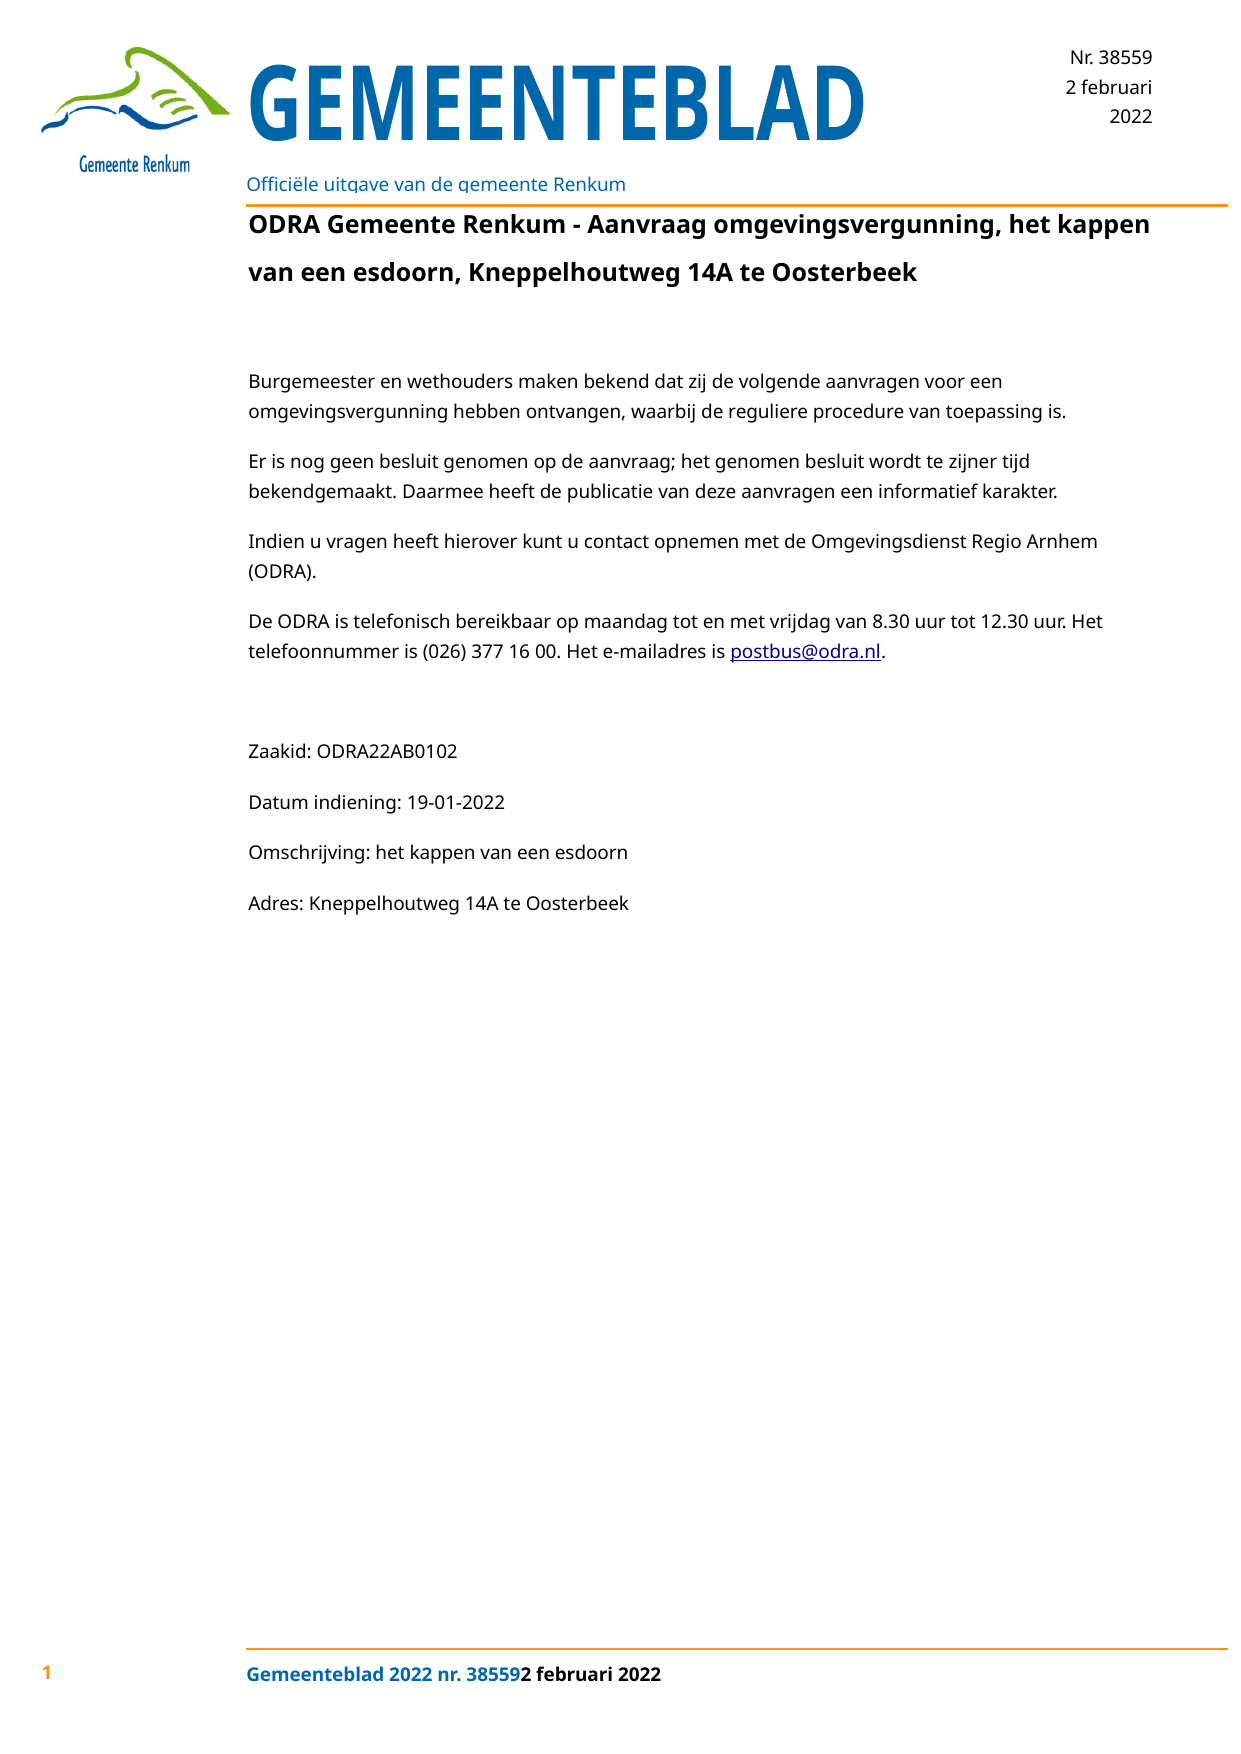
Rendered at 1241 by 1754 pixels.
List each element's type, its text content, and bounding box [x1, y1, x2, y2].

text Datum indiening: 19-01-2022 [248, 789, 1152, 815]
picture [41, 47, 231, 172]
text Indien u vragen heeft hierover kunt u contact opnemen met de Omgevingsdienst Regio Arnhem (ODRA). [248, 528, 1152, 584]
text De ODRA is telefonisch bereikbaar op maandag tot en met vrijdag van 8.30 uur tot 12.30 uur. Het telefoonnummer is (026) 377 16 00. Het e-mailadres is postbus@odra.nl. [248, 608, 1152, 664]
text ODRA Gemeente Renkum - Aanvraag omgevingsvergunning, het kappen van een esdoorn, Kneppelhoutweg 14A te Oosterbeek [248, 207, 1152, 288]
text Burgemeester en wethouders maken bekend dat zij de volgende aanvragen voor een omgevingsvergunning hebben ontvangen, waarbij de reguliere procedure van toepassing is. [248, 368, 1152, 424]
text Adres: Kneppelhoutweg 14A te Oosterbeek [248, 890, 1152, 916]
text Omschrijving: het kappen van een esdoorn [248, 839, 1152, 865]
text Er is nog geen besluit genomen op de aanvraag; het genomen besluit wordt te zijner tijd bekendgemaakt. Daarmee heeft de publicatie van deze aanvragen een informatief karakter. [248, 448, 1152, 504]
text Zaakid: ODRA22AB0102 [248, 739, 1152, 764]
